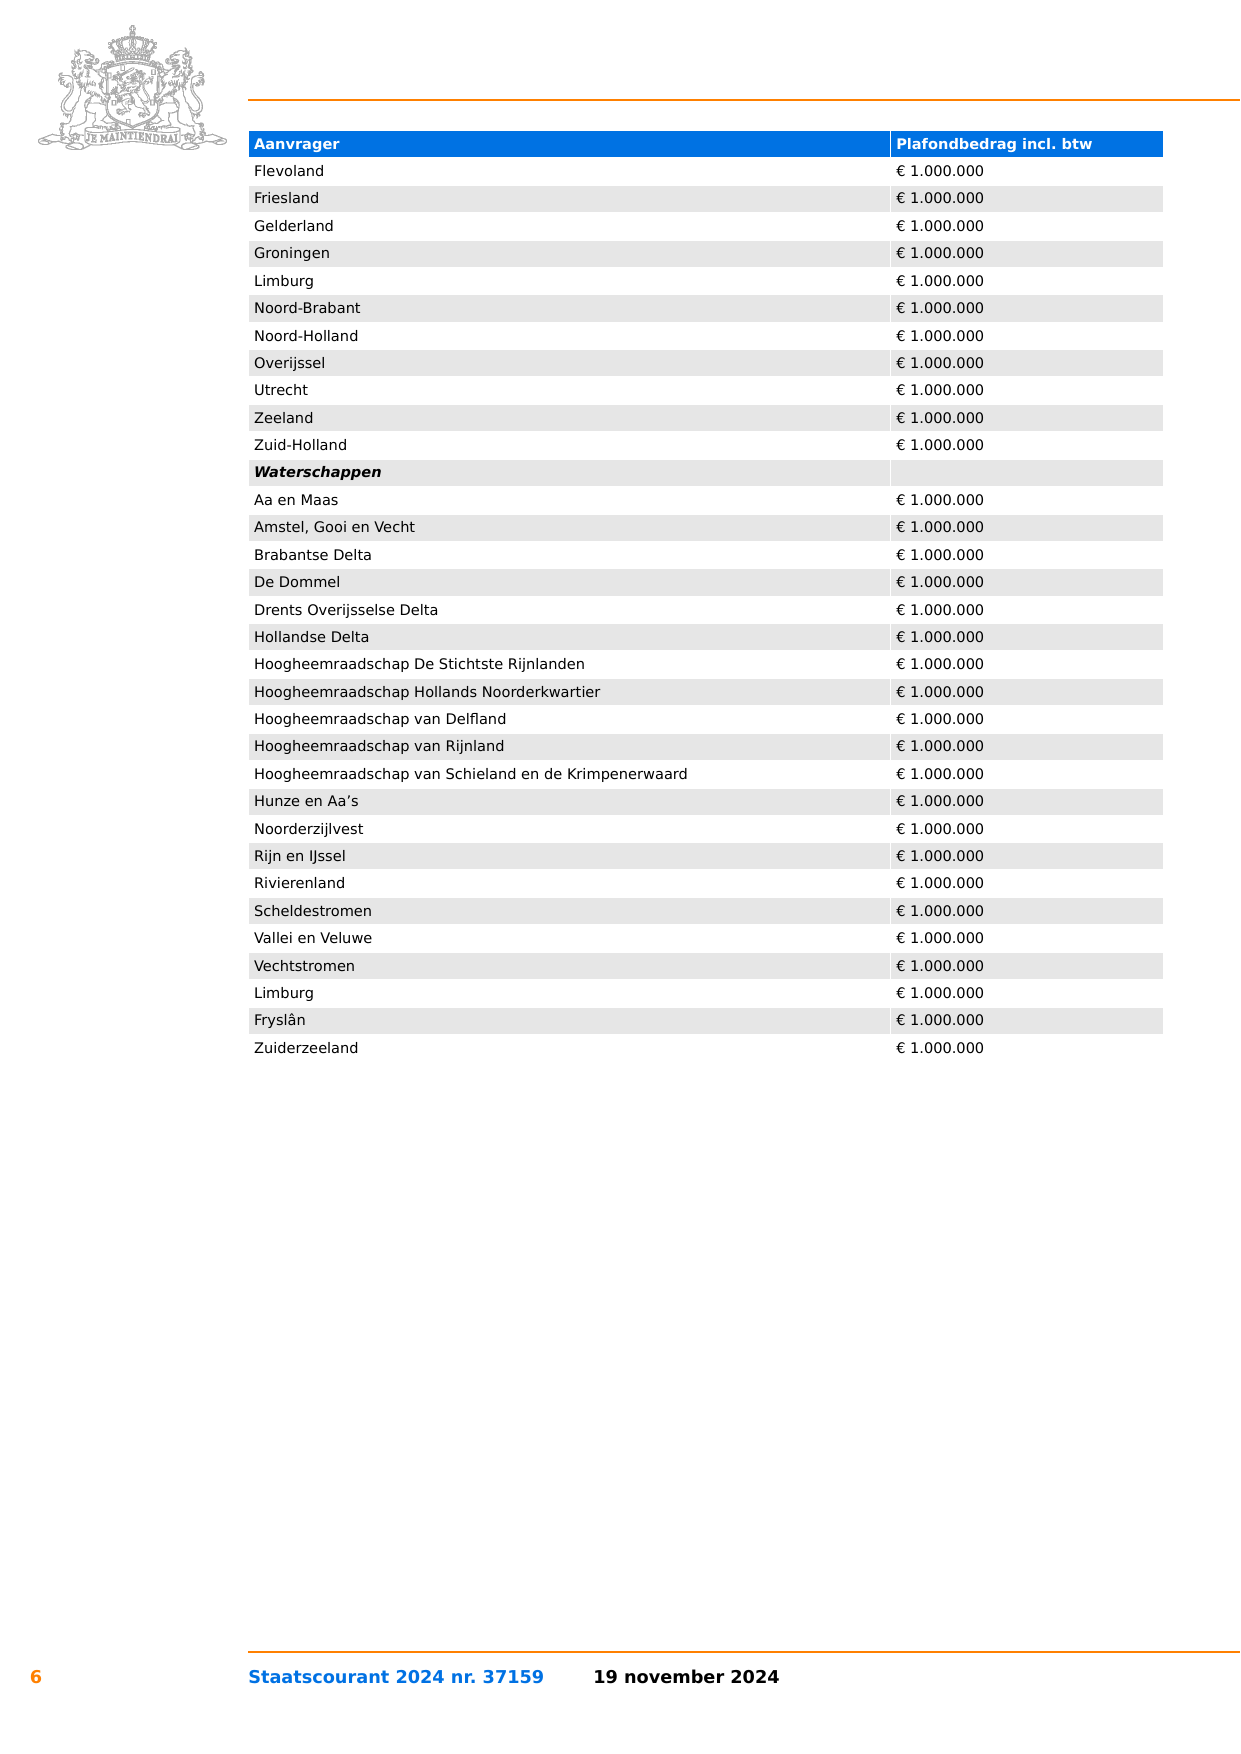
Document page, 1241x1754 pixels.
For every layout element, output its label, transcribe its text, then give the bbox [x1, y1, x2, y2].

table_cell € 1.000.000 [891, 925, 1163, 952]
table_cell € 1.000.000 [891, 651, 1163, 678]
table_cell € 1.000.000 [891, 953, 1163, 979]
table_cell Flevoland [249, 158, 890, 185]
table_cell Brabantse Delta [249, 542, 890, 568]
table_cell De Dommel [249, 569, 890, 596]
table_cell Zuiderzeeland [249, 1035, 890, 1061]
table_cell Limburg [249, 268, 890, 294]
table_cell Gelderland [249, 213, 890, 239]
table_cell Vechtstromen [249, 953, 890, 979]
table_cell Hoogheemraadschap De Stichtste Rijnlanden [249, 651, 890, 678]
table_cell Hunze en Aa’s [249, 789, 890, 815]
table_cell € 1.000.000 [891, 679, 1163, 705]
table_cell Fryslân [249, 1008, 890, 1034]
table_cell € 1.000.000 [891, 597, 1163, 623]
table_cell Hoogheemraadschap van Rijnland [249, 734, 890, 760]
table_cell Rijn en IJssel [249, 843, 890, 869]
table_cell € 1.000.000 [891, 898, 1163, 924]
table_cell € 1.000.000 [891, 268, 1163, 294]
table_header Aanvrager [249, 131, 890, 157]
table_cell Hollandse Delta [249, 624, 890, 650]
table_cell Scheldestromen [249, 898, 890, 924]
table_cell € 1.000.000 [891, 186, 1163, 212]
table_cell € 1.000.000 [891, 295, 1163, 322]
picture [38, 25, 227, 150]
table_cell Groningen [249, 241, 890, 267]
table_cell € 1.000.000 [891, 789, 1163, 815]
table_cell € 1.000.000 [891, 734, 1163, 760]
table_cell Drents Overijsselse Delta [249, 597, 890, 623]
table_cell € 1.000.000 [891, 542, 1163, 568]
table_cell Hoogheemraadschap Hollands Noorderkwartier [249, 679, 890, 705]
table_cell € 1.000.000 [891, 816, 1163, 842]
table_cell € 1.000.000 [891, 761, 1163, 787]
table_cell Noorderzijlvest [249, 816, 890, 842]
table_cell Waterschappen [249, 460, 890, 486]
table_cell Hoogheemraadschap van Delfland [249, 706, 890, 733]
table_cell € 1.000.000 [891, 569, 1163, 596]
table_cell [891, 460, 1163, 486]
table_cell € 1.000.000 [891, 487, 1163, 513]
table_cell Noord-Brabant [249, 295, 890, 322]
table_cell € 1.000.000 [891, 515, 1163, 541]
table_cell Limburg [249, 980, 890, 1007]
table_cell € 1.000.000 [891, 1008, 1163, 1034]
table_cell Zeeland [249, 405, 890, 431]
table_cell € 1.000.000 [891, 432, 1163, 459]
table_cell € 1.000.000 [891, 158, 1163, 185]
table_cell Noord-Holland [249, 323, 890, 349]
table_cell € 1.000.000 [891, 350, 1163, 376]
table_cell € 1.000.000 [891, 241, 1163, 267]
table_cell € 1.000.000 [891, 323, 1163, 349]
table_cell Amstel, Gooi en Vecht [249, 515, 890, 541]
table_cell € 1.000.000 [891, 213, 1163, 239]
table_cell Zuid-Holland [249, 432, 890, 459]
table_cell Rivierenland [249, 871, 890, 897]
table_cell Vallei en Veluwe [249, 925, 890, 952]
table_cell Utrecht [249, 378, 890, 404]
table_cell Overijssel [249, 350, 890, 376]
table_cell Hoogheemraadschap van Schieland en de Krimpenerwaard [249, 761, 890, 787]
table_cell Aa en Maas [249, 487, 890, 513]
table_cell € 1.000.000 [891, 843, 1163, 869]
table_cell € 1.000.000 [891, 706, 1163, 733]
table_cell € 1.000.000 [891, 624, 1163, 650]
table_cell € 1.000.000 [891, 1035, 1163, 1061]
table_cell € 1.000.000 [891, 405, 1163, 431]
table_cell € 1.000.000 [891, 871, 1163, 897]
table_cell € 1.000.000 [891, 378, 1163, 404]
table_cell Friesland [249, 186, 890, 212]
table_cell € 1.000.000 [891, 980, 1163, 1007]
table_header Plafondbedrag incl. btw [891, 131, 1163, 157]
